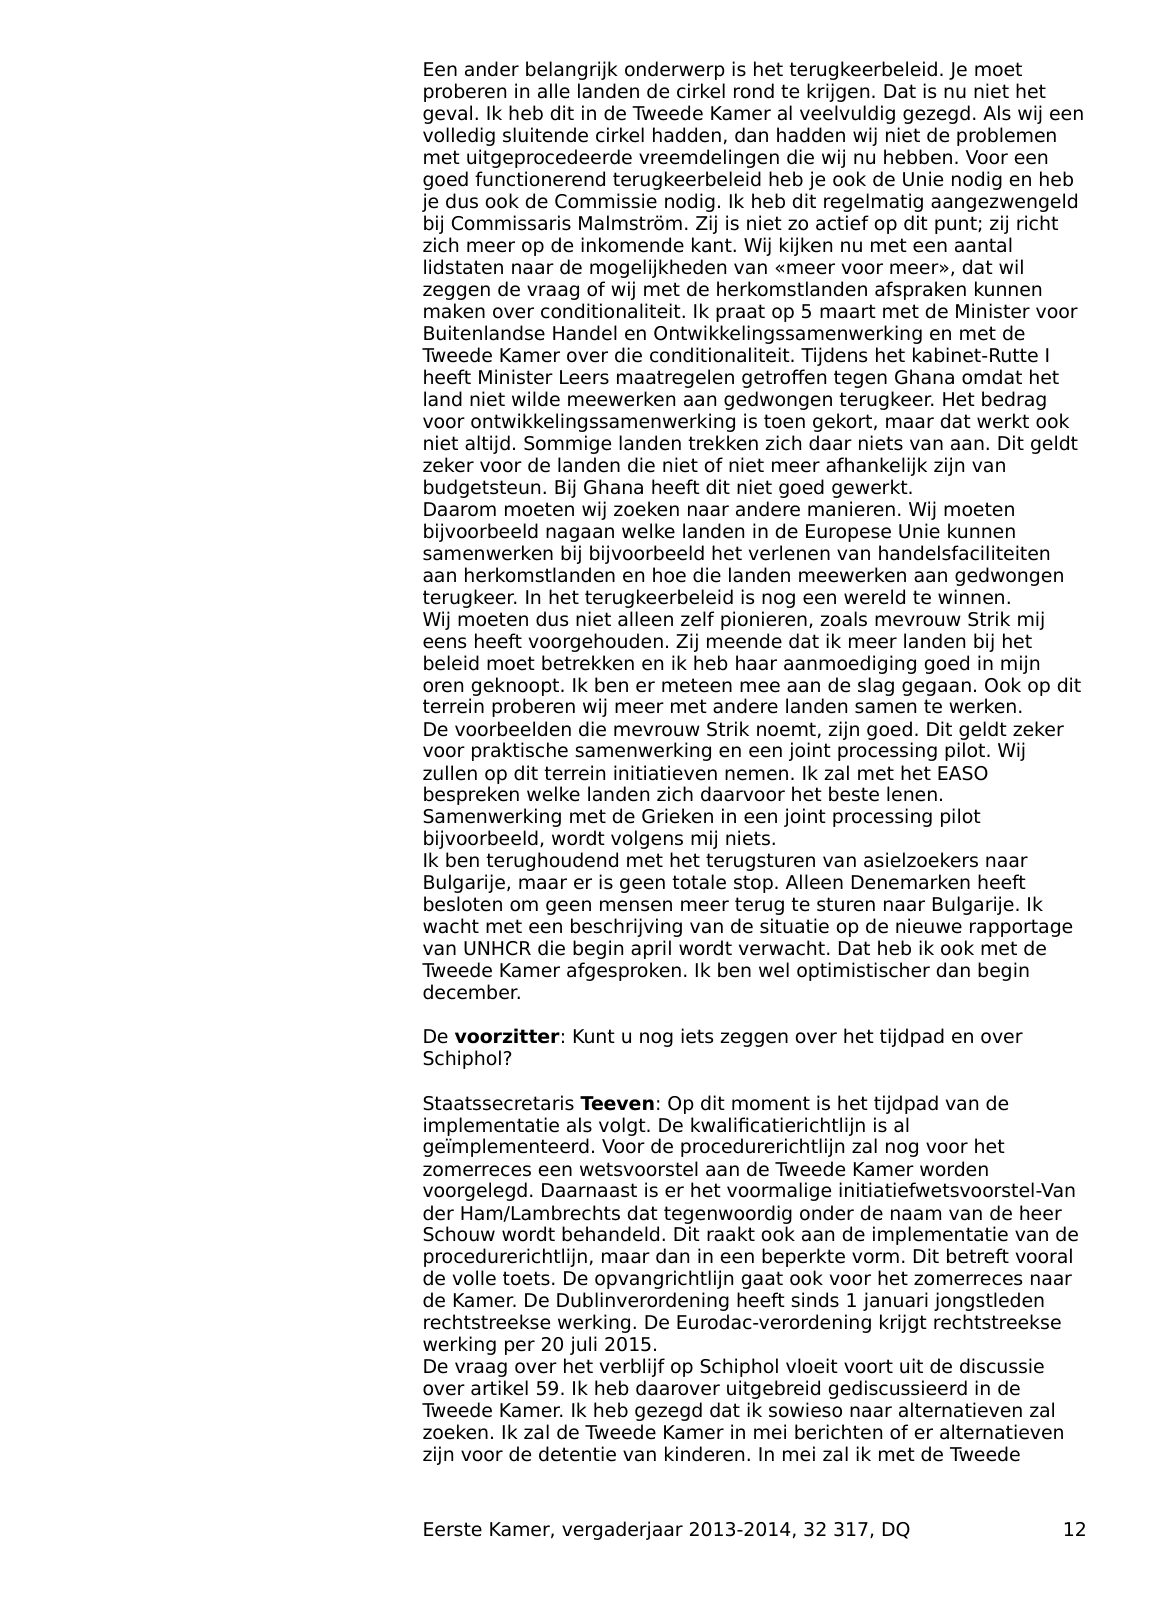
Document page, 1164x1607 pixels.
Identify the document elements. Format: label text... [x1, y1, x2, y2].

text De vraag over het verblijf op Schiphol vloeit voort uit de discussie over artikel 59. Ik heb daarover uitgebreid gediscussieerd in de Tweede Kamer. Ik heb gezegd dat ik sowieso naar alternatieven zal zoeken. Ik zal de Tweede Kamer in mei berichten of er alternatieven zijn voor de detentie van kinderen. In mei zal ik met de Tweede [422, 1356, 1087, 1466]
text Ik ben terughoudend met het terugsturen van asielzoekers naar Bulgarije, maar er is geen totale stop. Alleen Denemarken heeft besloten om geen mensen meer terug te sturen naar Bulgarije. Ik wacht met een beschrijving van de situatie op de nieuwe rapportage van UNHCR die begin april wordt verwacht. Dat heb ik ook met de Tweede Kamer afgesproken. Ik ben wel optimistischer dan begin december. [422, 850, 1087, 1004]
text Een ander belangrijk onderwerp is het terugkeerbeleid. Je moet proberen in alle landen de cirkel rond te krijgen. Dat is nu niet het geval. Ik heb dit in de Tweede Kamer al veelvuldig gezegd. Als wij een volledig sluitende cirkel hadden, dan hadden wij niet de problemen met uitgeprocedeerde vreemdelingen die wij nu hebben. Voor een goed functionerend terugkeerbeleid heb je ook de Unie nodig en heb je dus ook de Commissie nodig. Ik heb dit regelmatig aangezwengeld bij Commissaris Malmström. Zij is niet zo actief op dit punt; zij richt zich meer op de inkomende kant. Wij kijken nu met een aantal lidstaten naar de mogelijkheden van «meer voor meer», dat wil zeggen de vraag of wij met de herkomstlanden afspraken kunnen maken over conditionaliteit. Ik praat op 5 maart met de Minister voor Buitenlandse Handel en Ontwikkelingssamenwerking en met de Tweede Kamer over die conditionaliteit. Tijdens het kabinet-Rutte I heeft Minister Leers maatregelen getroffen tegen Ghana omdat het land niet wilde meewerken aan gedwongen terugkeer. Het bedrag voor ontwikkelingssamenwerking is toen gekort, maar dat werkt ook niet altijd. Sommige landen trekken zich daar niets van aan. Dit geldt zeker voor de landen die niet of niet meer afhankelijk zijn van budgetsteun. Bij Ghana heeft dit niet goed gewerkt. [422, 59, 1087, 499]
text Staatssecretaris Teeven: Op dit moment is het tijdpad van de implementatie als volgt. De kwalificatierichtlijn is al geïmplementeerd. Voor de procedurerichtlijn zal nog voor het zomerreces een wetsvoorstel aan de Tweede Kamer worden voorgelegd. Daarnaast is er het voormalige initiatiefwetsvoorstel-Van der Ham/Lambrechts dat tegenwoordig onder de naam van de heer Schouw wordt behandeld. Dit raakt ook aan de implementatie van de procedurerichtlijn, maar dan in een beperkte vorm. Dit betreft vooral de volle toets. De opvangrichtlijn gaat ook voor het zomerreces naar de Kamer. De Dublinverordening heeft sinds 1 januari jongstleden rechtstreekse werking. De Eurodac-verordening krijgt rechtstreekse werking per 20 juli 2015. [422, 1092, 1087, 1356]
text Daarom moeten wij zoeken naar andere manieren. Wij moeten bijvoorbeeld nagaan welke landen in de Europese Unie kunnen samenwerken bij bijvoorbeeld het verlenen van handelsfaciliteiten aan herkomstlanden en hoe die landen meewerken aan gedwongen terugkeer. In het terugkeerbeleid is nog een wereld te winnen. [422, 499, 1087, 608]
text De voorzitter: Kunt u nog iets zeggen over het tijdpad en over Schiphol? [422, 1026, 1087, 1070]
text De voorbeelden die mevrouw Strik noemt, zijn goed. Dit geldt zeker voor praktische samenwerking en een joint processing pilot. Wij zullen op dit terrein initiatieven nemen. Ik zal met het EASO bespreken welke landen zich daarvoor het beste lenen. Samenwerking met de Grieken in een joint processing pilot bijvoorbeeld, wordt volgens mij niets. [422, 718, 1087, 850]
text Wij moeten dus niet alleen zelf pionieren, zoals mevrouw Strik mij eens heeft voorgehouden. Zij meende dat ik meer landen bij het beleid moet betrekken en ik heb haar aanmoediging goed in mijn oren geknoopt. Ik ben er meteen mee aan de slag gegaan. Ook op dit terrein proberen wij meer met andere landen samen te werken. [422, 608, 1087, 718]
